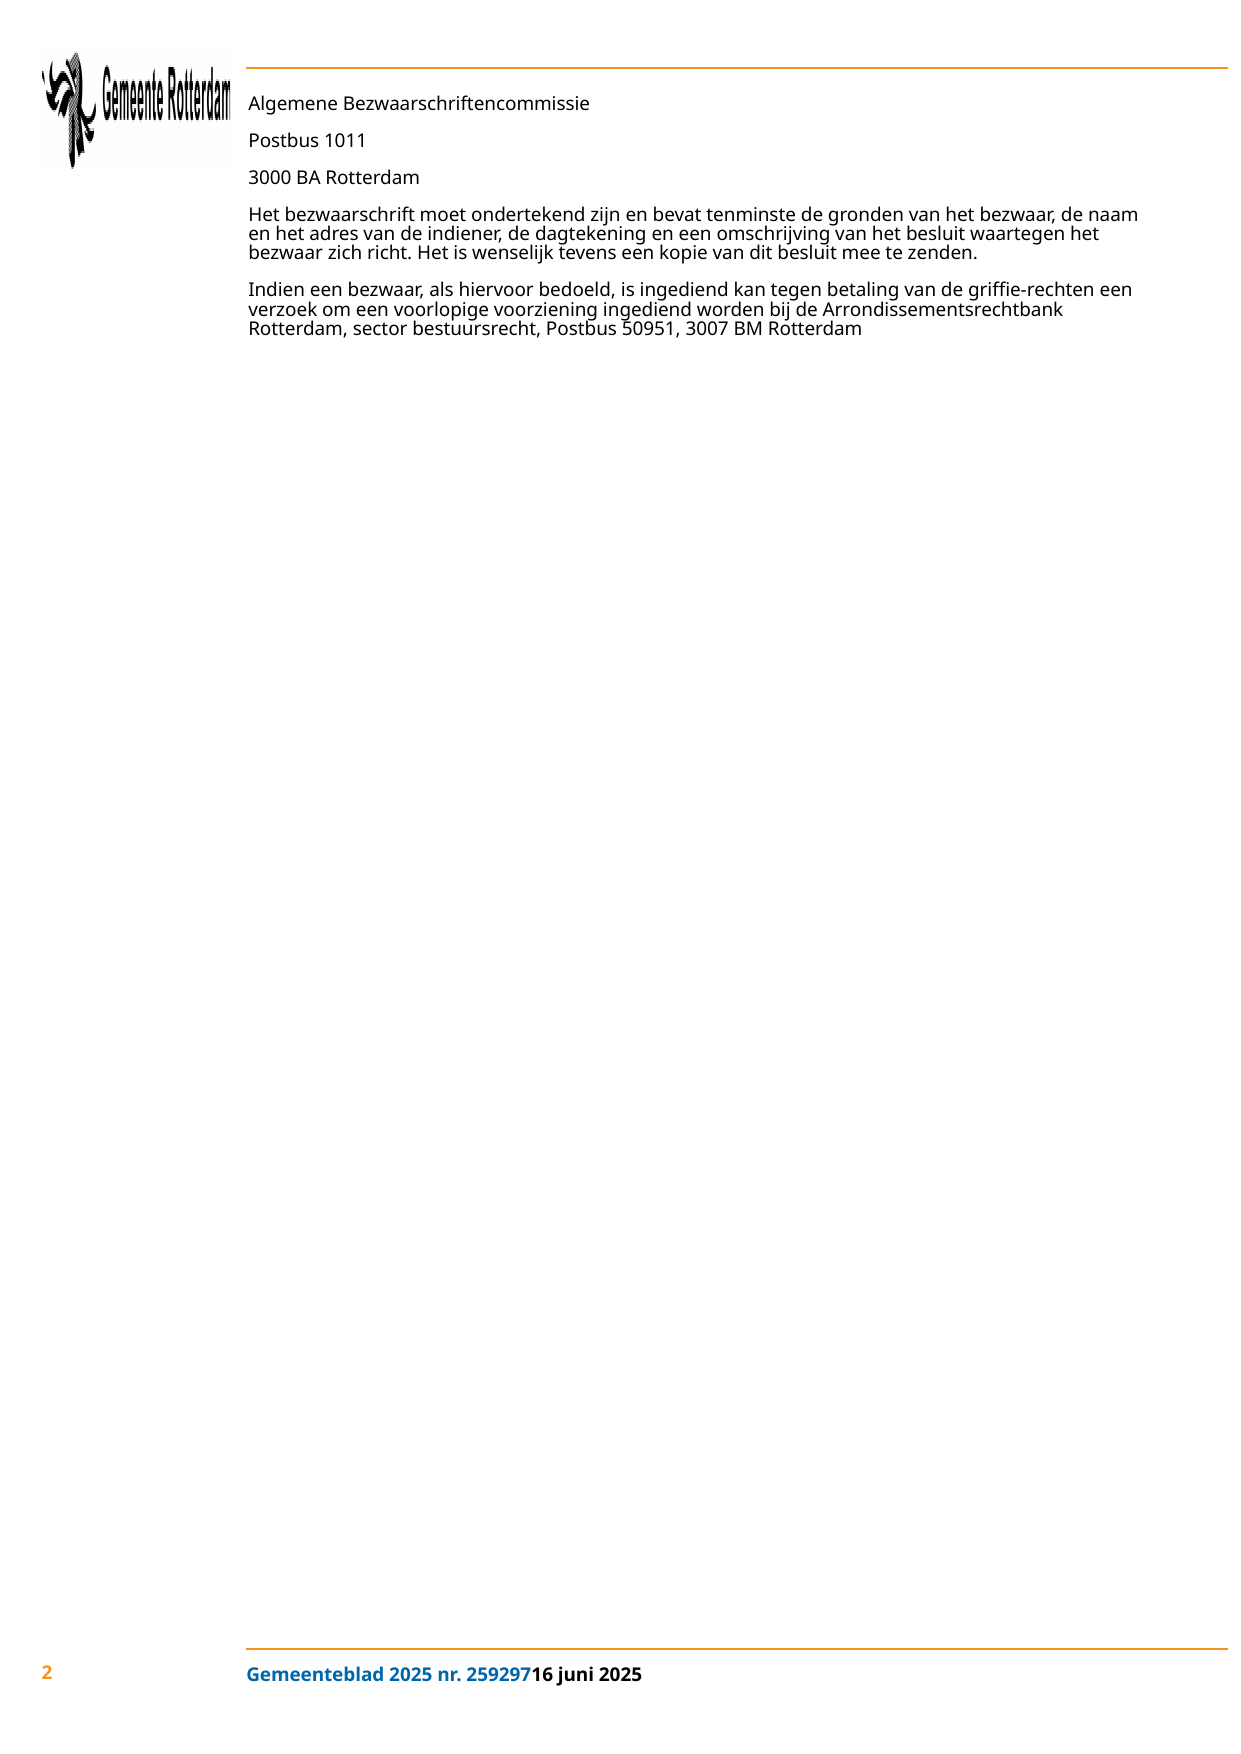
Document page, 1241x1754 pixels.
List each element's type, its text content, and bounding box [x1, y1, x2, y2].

picture [41, 47, 231, 172]
text 3000 BA Rotterdam [248, 169, 1152, 188]
text Het bezwaarschrift moet ondertekend zijn en bevat tenminste de gronden van het bezwaar, de naam en het adres van de indiener, de dagtekening en een omschrijving van het besluit waartegen het bezwaar zich richt. Het is wenselijk tevens een kopie van dit besluit mee te zenden. [248, 206, 1152, 263]
text Algemene Bezwaarschriftencommissie [248, 95, 1152, 114]
text Indien een bezwaar, als hiervoor bedoeld, is ingediend kan tegen betaling van de griffie-rechten een verzoek om een voorlopige voorziening ingediend worden bij de Arrondissementsrechtbank Rotterdam, sector bestuursrecht, Postbus 50951, 3007 BM Rotterdam [248, 281, 1152, 339]
text Postbus 1011 [248, 132, 1152, 151]
